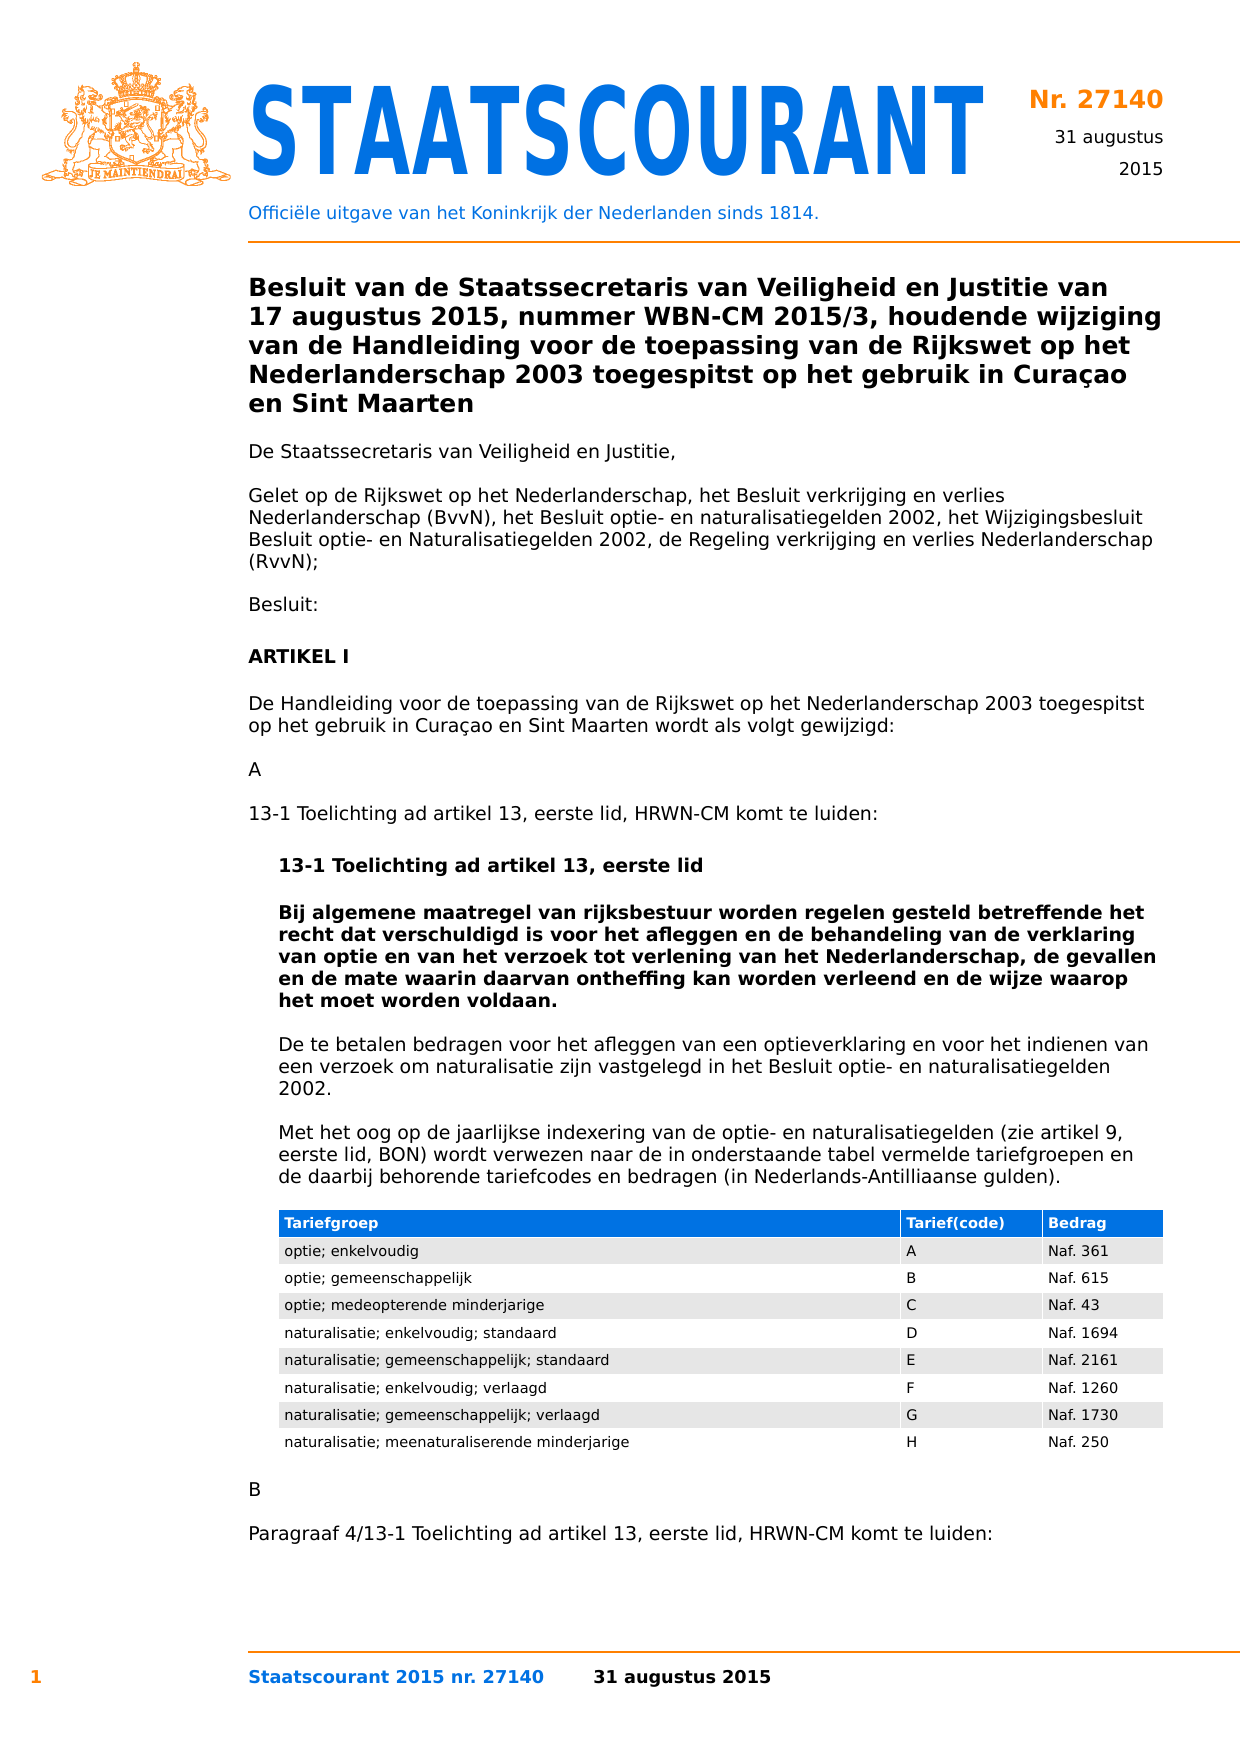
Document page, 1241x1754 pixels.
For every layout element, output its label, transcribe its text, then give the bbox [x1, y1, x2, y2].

table_header Tariefgroep [279, 1210, 900, 1237]
table_cell G [901, 1402, 1042, 1428]
table_cell Naf. 1260 [1043, 1375, 1163, 1401]
subtitle ARTIKEL I [248, 646, 1163, 668]
table_cell naturalisatie; enkelvoudig; verlaagd [279, 1375, 900, 1401]
table_cell naturalisatie; gemeenschappelijk; standaard [279, 1348, 900, 1374]
table_cell naturalisatie; enkelvoudig; standaard [279, 1320, 900, 1346]
text B [248, 1479, 1163, 1501]
text Gelet op de Rijkswet op het Nederlanderschap, het Besluit verkrijging en verlies Nederlanderschap (BvvN), het Besluit optie- en naturalisatiegelden 2002, het Wijzigingsbesluit Besluit optie- en Naturalisatiegelden 2002, de Regeling verkrijging en verlies Nederlanderschap (RvvN); [248, 484, 1163, 572]
table_cell naturalisatie; gemeenschappelijk; verlaagd [279, 1402, 900, 1428]
picture [41, 62, 231, 186]
text De Staatssecretaris van Veiligheid en Justitie, [248, 441, 1163, 463]
table_cell E [901, 1348, 1042, 1374]
text De Handleiding voor de toepassing van de Rijkswet op het Nederlanderschap 2003 toegespitst op het gebruik in Curaçao en Sint Maarten wordt als volgt gewijzigd: [248, 693, 1163, 737]
text 13-1 Toelichting ad artikel 13, eerste lid, HRWN-CM komt te luiden: [248, 803, 1163, 825]
table_cell Naf. 43 [1043, 1293, 1163, 1319]
table_cell H [901, 1430, 1042, 1456]
table_cell 2015 [998, 153, 1240, 203]
table_cell optie; enkelvoudig [279, 1238, 900, 1264]
subtitle Besluit van de Staatssecretaris van Veiligheid en Justitie van 17 augustus 2015, nummer WBN-CM 2015/3, houdende wijziging van de Handleiding voor de toepassing van de Rijkswet op het Nederlanderschap 2003 toegespitst op het gebruik in Curaçao en Sint Maarten [248, 273, 1163, 419]
text A [248, 759, 1163, 781]
table_cell Naf. 2161 [1043, 1348, 1163, 1374]
subtitle 13-1 Toelichting ad artikel 13, eerste lid [278, 855, 1163, 877]
text Paragraaf 4/13-1 Toelichting ad artikel 13, eerste lid, HRWN-CM komt te luiden: [248, 1523, 1163, 1545]
table_cell 31 augustus [998, 121, 1240, 153]
text Besluit: [248, 594, 1163, 616]
table_cell optie; medeopterende minderjarige [279, 1293, 900, 1319]
table_cell Naf. 361 [1043, 1238, 1163, 1264]
table_header Tarief(code) [901, 1210, 1042, 1237]
table_header Bedrag [1043, 1210, 1163, 1237]
table_cell D [901, 1320, 1042, 1346]
table_header Nr. 27140 [998, 62, 1240, 121]
table_cell A [901, 1238, 1042, 1264]
table_cell Naf. 250 [1043, 1430, 1163, 1456]
table_cell B [901, 1265, 1042, 1292]
table_cell Naf. 1730 [1043, 1402, 1163, 1428]
table_cell Officiële uitgave van het Koninkrijk der Nederlanden sinds 1814. [248, 203, 1240, 241]
table_header STAATSCOURANT [248, 62, 998, 203]
table_cell naturalisatie; meenaturaliserende minderjarige [279, 1430, 900, 1456]
text De te betalen bedragen voor het afleggen van een optieverklaring en voor het indienen van een verzoek om naturalisatie zijn vastgelegd in het Besluit optie- en naturalisatiegelden 2002. [278, 1034, 1163, 1100]
table_cell C [901, 1293, 1042, 1319]
table_cell Naf. 615 [1043, 1265, 1163, 1292]
table_cell Naf. 1694 [1043, 1320, 1163, 1346]
table_cell optie; gemeenschappelijk [279, 1265, 900, 1292]
table_header [25, 62, 248, 241]
table_cell F [901, 1375, 1042, 1401]
text Met het oog op de jaarlijkse indexering van de optie- en naturalisatiegelden (zie artikel 9, eerste lid, BON) wordt verwezen naar de in onderstaande tabel vermelde tariefgroepen en de daarbij behorende tariefcodes en bedragen (in Nederlands-Antilliaanse gulden). [278, 1122, 1163, 1187]
text Bij algemene maatregel van rijksbestuur worden regelen gesteld betreffende het recht dat verschuldigd is voor het afleggen en de behandeling van de verklaring van optie en van het verzoek tot verlening van het Nederlanderschap, de gevallen en de mate waarin daarvan ontheffing kan worden verleend en de wijze waarop het moet worden voldaan. [278, 902, 1163, 1012]
